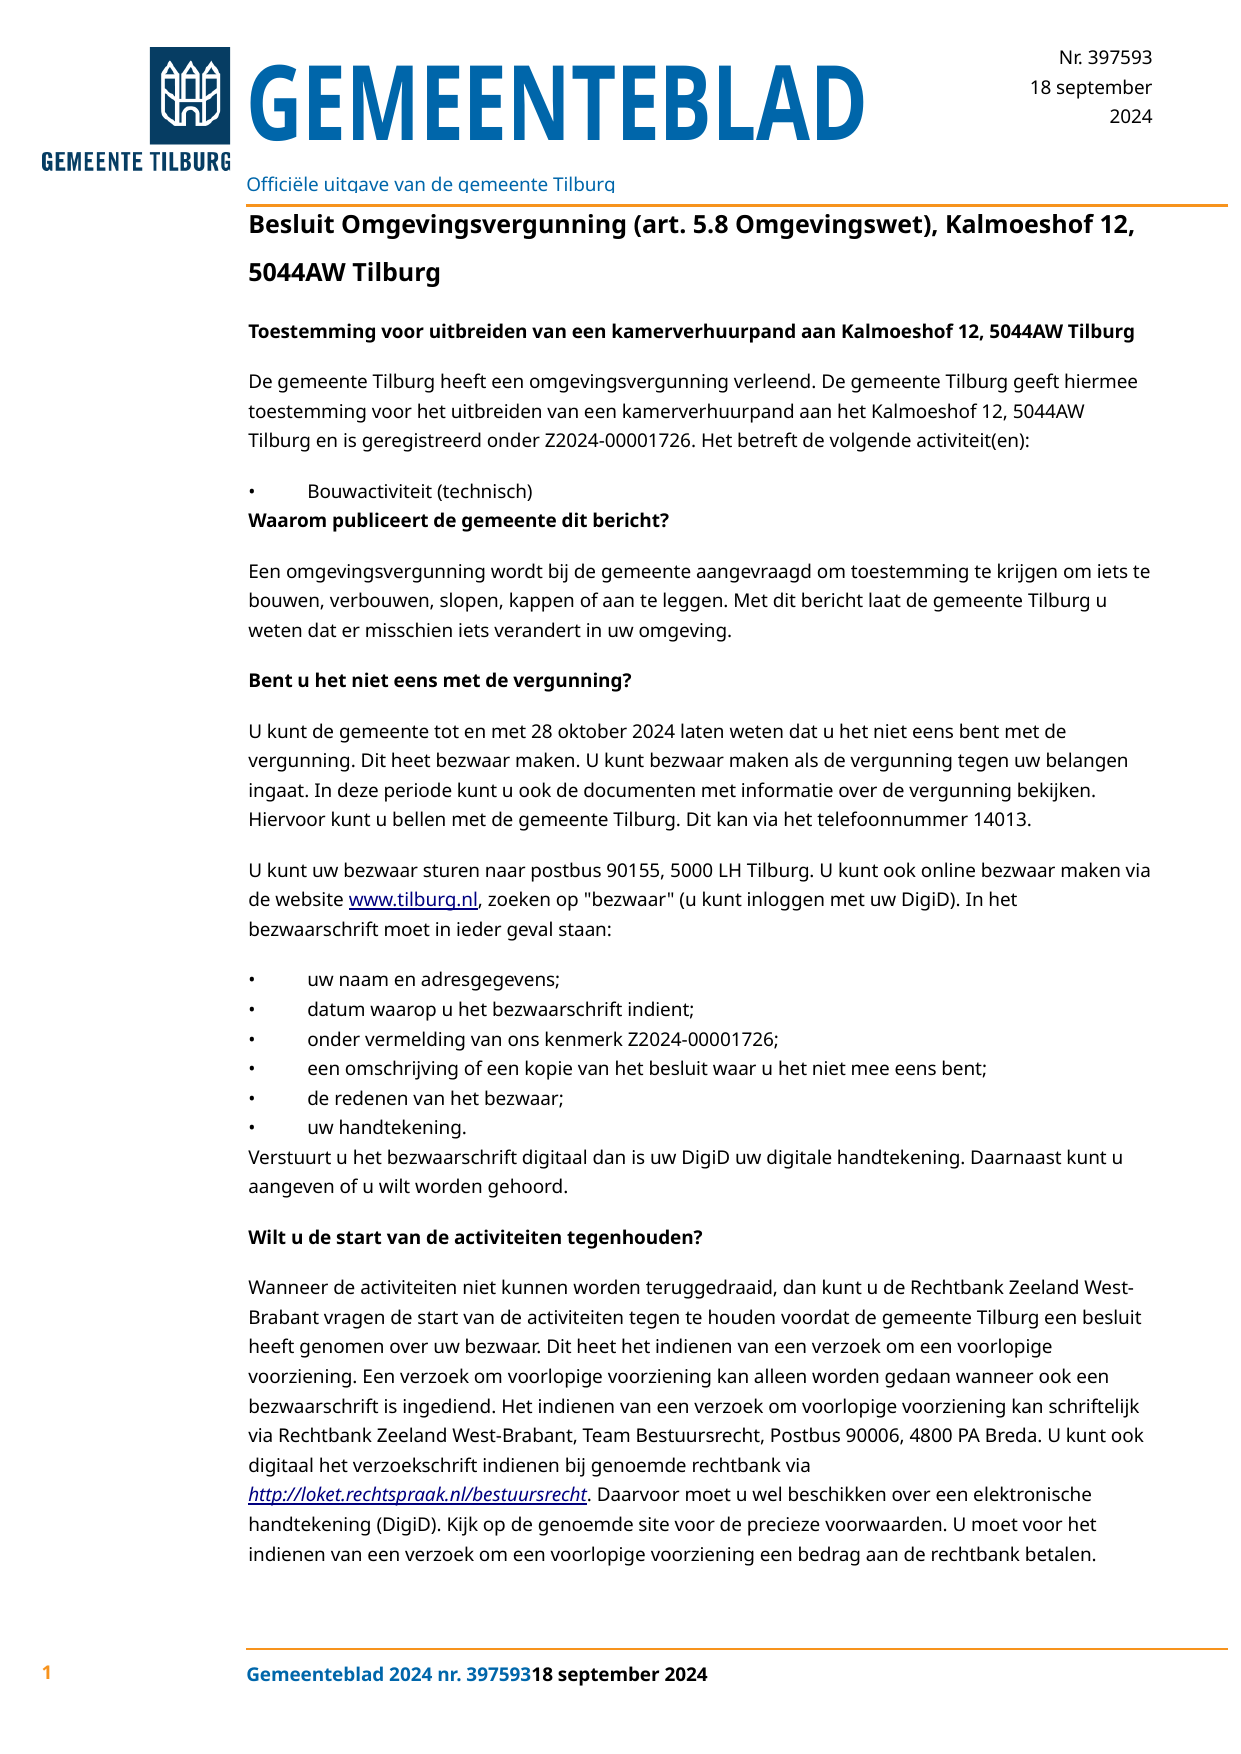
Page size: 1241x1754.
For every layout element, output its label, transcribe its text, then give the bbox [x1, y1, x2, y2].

list de redenen van het bezwaar; [248, 1085, 1152, 1111]
list een omschrijving of een kopie van het besluit waar u het niet mee eens bent; [248, 1055, 1152, 1081]
text Waarom publiceert de gemeente dit bericht? [248, 507, 1152, 533]
list Bouwactiviteit (technisch) [248, 478, 1152, 504]
text U kunt de gemeente tot en met 28 oktober 2024 laten weten dat u het niet eens bent met de vergunning. Dit heet bezwaar maken. U kunt bezwaar maken als de vergunning tegen uw belangen ingaat. In deze periode kunt u ook de documenten met informatie over de vergunning bekijken. Hiervoor kunt u bellen met de gemeente Tilburg. Dit kan via het telefoonnummer 14013. [248, 718, 1152, 832]
text Verstuurt u het bezwaarschrift digitaal dan is uw DigiD uw digitale handtekening. Daarnaast kunt u aangeven of u wilt worden gehoord. [248, 1144, 1152, 1199]
text Bent u het niet eens met de vergunning? [248, 667, 1152, 693]
list datum waarop u het bezwaarschrift indient; [248, 996, 1152, 1022]
text Wilt u de start van de activiteiten tegenhouden? [248, 1224, 1152, 1250]
text Toestemming voor uitbreiden van een kamerverhuurpand aan Kalmoeshof 12, 5044AW Tilburg [248, 318, 1152, 344]
list uw naam en adresgegevens; [248, 967, 1152, 992]
text Besluit Omgevingsvergunning (art. 5.8 Omgevingswet), Kalmoeshof 12, 5044AW Tilburg [248, 207, 1152, 288]
text U kunt uw bezwaar sturen naar postbus 90155, 5000 LH Tilburg. U kunt ook online bezwaar maken via de website www.tilburg.nl, zoeken op "bezwaar" (u kunt inloggen met uw DigiD). In het bezwaarschrift moet in ieder geval staan: [248, 857, 1152, 942]
text Een omgevingsvergunning wordt bij de gemeente aangevraagd om toestemming te krijgen om iets te bouwen, verbouwen, slopen, kappen of aan te leggen. Met dit bericht laat de gemeente Tilburg u weten dat er misschien iets verandert in uw omgeving. [248, 558, 1152, 643]
text De gemeente Tilburg heeft een omgevingsvergunning verleend. De gemeente Tilburg geeft hiermee toestemming voor het uitbreiden van een kamerverhuurpand aan het Kalmoeshof 12, 5044AW Tilburg en is geregistreerd onder Z2024-00001726. Het betreft de volgende activiteit(en): [248, 368, 1152, 453]
list uw handtekening. [248, 1114, 1152, 1140]
text Wanneer de activiteiten niet kunnen worden teruggedraaid, dan kunt u de Rechtbank Zeeland West-Brabant vragen de start van de activiteiten tegen te houden voordat de gemeente Tilburg een besluit heeft genomen over uw bezwaar. Dit heet het indienen van een verzoek om een voorlopige voorziening. Een verzoek om voorlopige voorziening kan alleen worden gedaan wanneer ook een bezwaarschrift is ingediend. Het indienen van een verzoek om voorlopige voorziening kan schriftelijk via Rechtbank Zeeland West-Brabant, Team Bestuursrecht, Postbus 90006, 4800 PA Breda. U kunt ook digitaal het verzoekschrift indienen bij genoemde rechtbank via http://loket.rechtspraak.nl/bestuursrecht. Daarvoor moet u wel beschikken over een elektronische handtekening (DigiD). Kijk op de genoemde site voor de precieze voorwaarden. U moet voor het indienen van een verzoek om een voorlopige voorziening een bedrag aan de rechtbank betalen. [248, 1274, 1152, 1567]
picture [41, 47, 231, 172]
list onder vermelding van ons kenmerk Z2024-00001726; [248, 1026, 1152, 1052]
